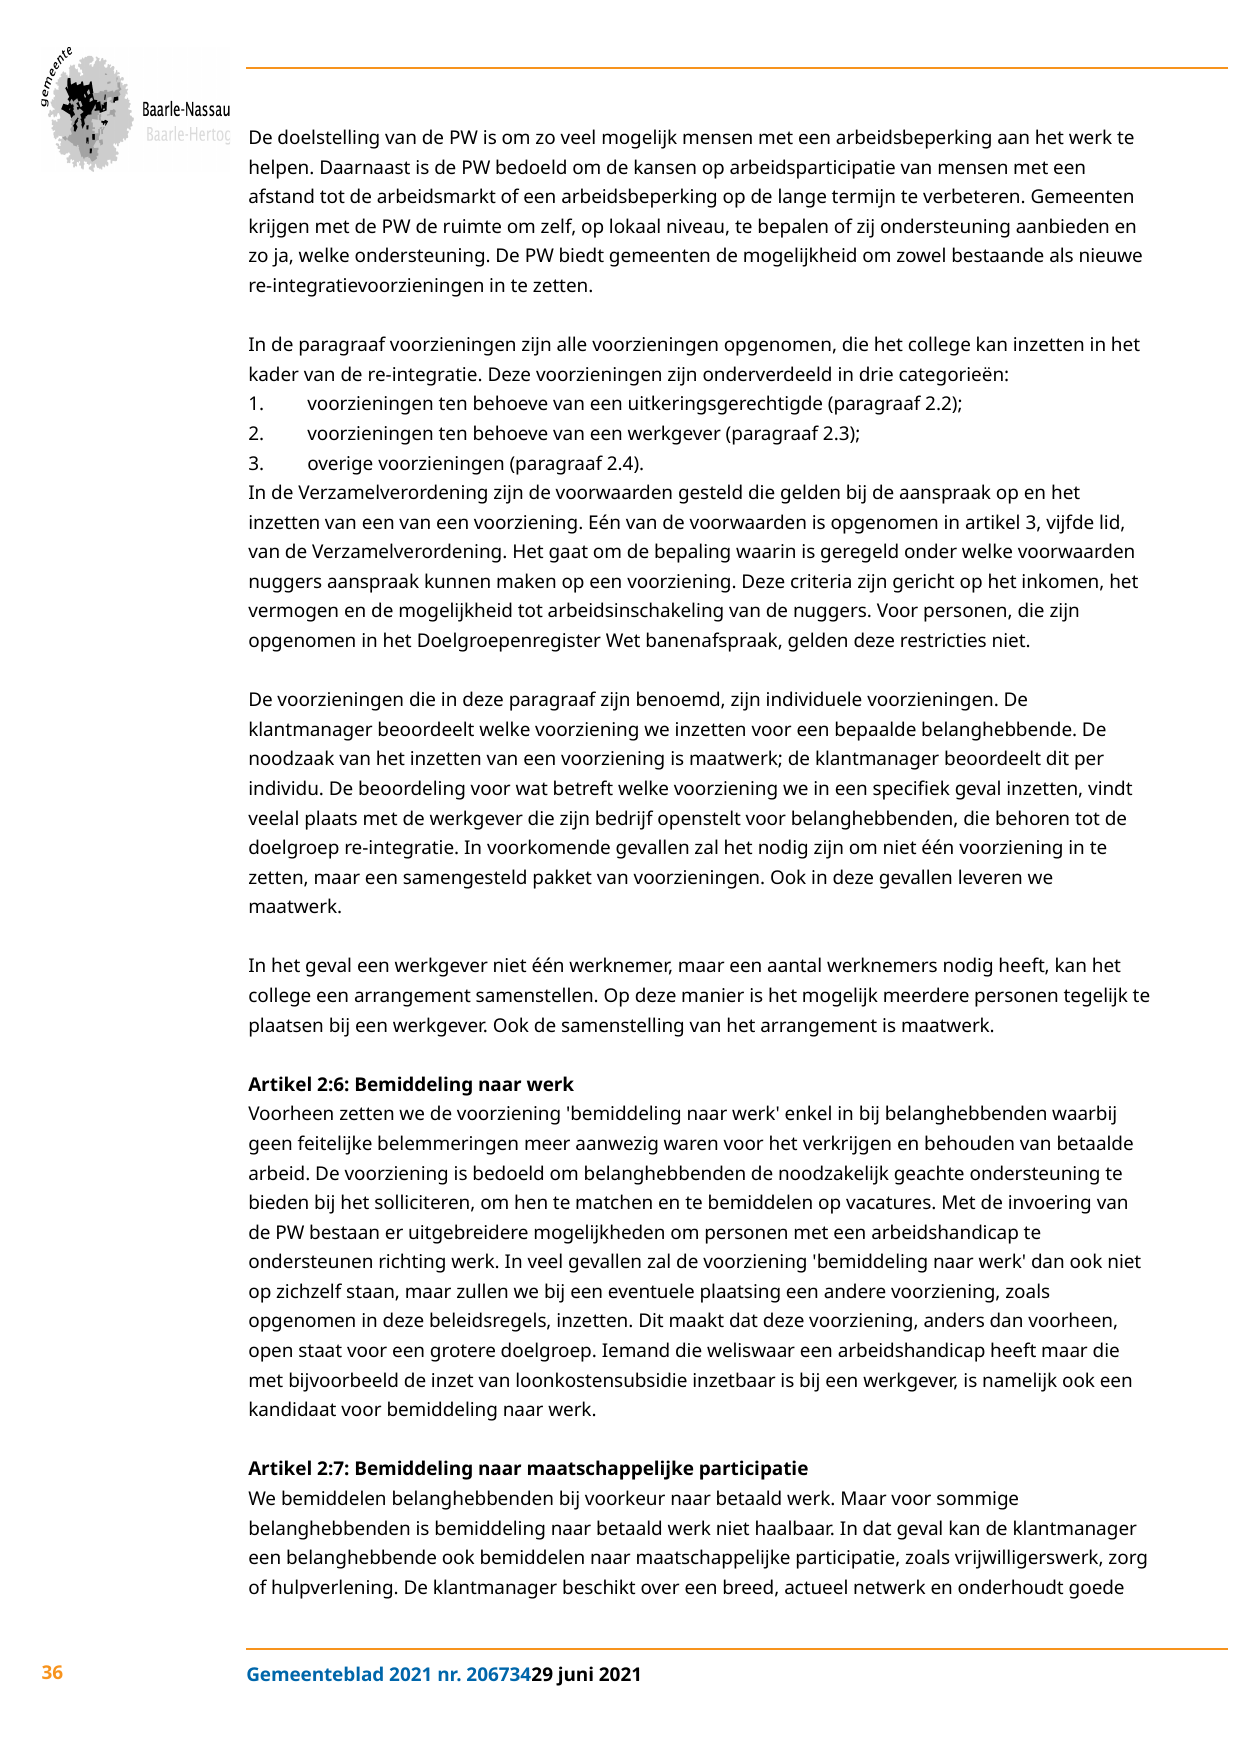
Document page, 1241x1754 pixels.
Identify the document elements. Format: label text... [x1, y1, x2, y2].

text In de Verzamelverordening zijn de voorwaarden gesteld die gelden bij de aanspraak op en het inzetten van een van een voorziening. Eén van de voorwaarden is opgenomen in artikel 3, vijfde lid, van de Verzamelverordening. Het gaat om de bepaling waarin is geregeld onder welke voorwaarden nuggers aanspraak kunnen maken op een voorziening. Deze criteria zijn gericht op het inkomen, het vermogen en de mogelijkheid tot arbeidsinschakeling van de nuggers. Voor personen, die zijn opgenomen in het Doelgroepenregister Wet banenafspraak, gelden deze restricties niet. [248, 479, 1152, 653]
text De doelstelling van de PW is om zo veel mogelijk mensen met een arbeidsbeperking aan het werk te helpen. Daarnaast is de PW bedoeld om de kansen op arbeidsparticipatie van mensen met een afstand tot de arbeidsmarkt of een arbeidsbeperking op de lange termijn te verbeteren. Gemeenten krijgen met de PW de ruimte om zelf, op lokaal niveau, te bepalen of zij ondersteuning aanbieden en zo ja, welke ondersteuning. De PW biedt gemeenten de mogelijkheid om zowel bestaande als nieuwe re-integratievoorzieningen in te zetten. [248, 124, 1152, 298]
list voorzieningen ten behoeve van een werkgever (paragraaf 2.3); [248, 420, 1152, 446]
text In het geval een werkgever niet één werknemer, maar een aantal werknemers nodig heeft, kan het college een arrangement samenstellen. Op deze manier is het mogelijk meerdere personen tegelijk te plaatsen bij een werkgever. Ook de samenstelling van het arrangement is maatwerk. [248, 953, 1152, 1038]
text Voorheen zetten we de voorziening 'bemiddeling naar werk' enkel in bij belanghebbenden waarbij geen feitelijke belemmeringen meer aanwezig waren voor het verkrijgen en behouden van betaalde arbeid. De voorziening is bedoeld om belanghebbenden de noodzakelijk geachte ondersteuning te bieden bij het solliciteren, om hen te matchen en te bemiddelen op vacatures. Met de invoering van de PW bestaan er uitgebreidere mogelijkheden om personen met een arbeidshandicap te ondersteunen richting werk. In veel gevallen zal de voorziening 'bemiddeling naar werk' dan ook niet op zichzelf staan, maar zullen we bij een eventuele plaatsing een andere voorziening, zoals opgenomen in deze beleidsregels, inzetten. Dit maakt dat deze voorziening, anders dan voorheen, open staat voor een grotere doelgroep. Iemand die weliswaar een arbeidshandicap heeft maar die met bijvoorbeeld de inzet van loonkostensubsidie inzetbaar is bij een werkgever, is namelijk ook een kandidaat voor bemiddeling naar werk. [248, 1101, 1152, 1422]
text We bemiddelen belanghebbenden bij voorkeur naar betaald werk. Maar voor sommige belanghebbenden is bemiddeling naar betaald werk niet haalbaar. In dat geval kan de klantmanager een belanghebbende ook bemiddelen naar maatschappelijke participatie, zoals vrijwilligerswerk, zorg of hulpverlening. De klantmanager beschikt over een breed, actueel netwerk en onderhoudt goede [248, 1485, 1152, 1600]
list voorzieningen ten behoeve van een uitkeringsgerechtigde (paragraaf 2.2); [248, 391, 1152, 416]
list overige voorzieningen (paragraaf 2.4). [248, 450, 1152, 476]
text De voorzieningen die in deze paragraaf zijn benoemd, zijn individuele voorzieningen. De klantmanager beoordeelt welke voorziening we inzetten voor een bepaalde belanghebbende. De noodzaak van het inzetten van een voorziening is maatwerk; de klantmanager beoordeelt dit per individu. De beoordeling voor wat betreft welke voorziening we in een specifiek geval inzetten, vindt veelal plaats met de werkgever die zijn bedrijf openstelt voor belanghebbenden, die behoren tot de doelgroep re-integratie. In voorkomende gevallen zal het nodig zijn om niet één voorziening in te zetten, maar een samengesteld pakket van voorzieningen. Ook in deze gevallen leveren we maatwerk. [248, 686, 1152, 919]
text Artikel 2:7: Bemiddeling naar maatschappelijke participatie [248, 1456, 1152, 1481]
text Artikel 2:6: Bemiddeling naar werk [248, 1071, 1152, 1097]
picture [41, 47, 231, 172]
text In de paragraaf voorzieningen zijn alle voorzieningen opgenomen, die het college kan inzetten in het kader van de re-integratie. Deze voorzieningen zijn onderverdeeld in drie categorieën: [248, 331, 1152, 387]
